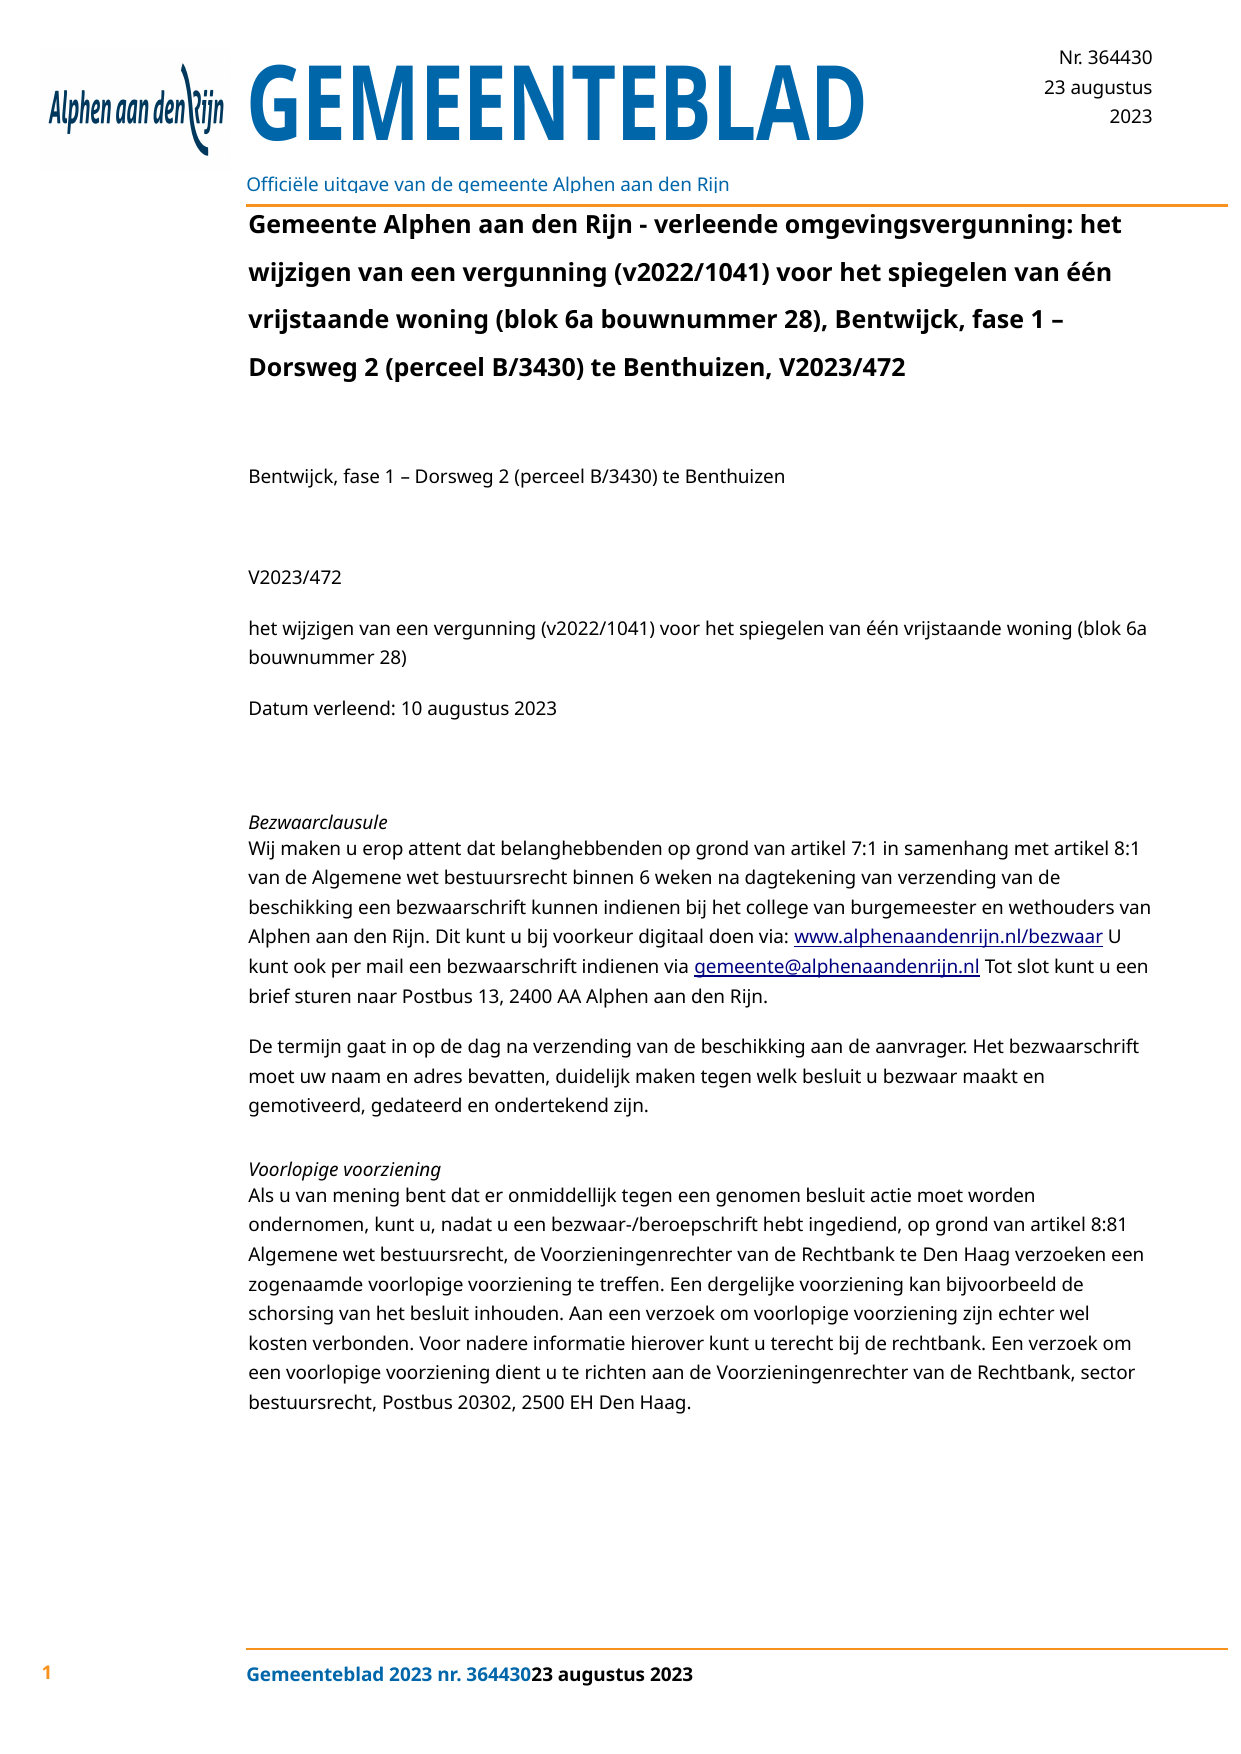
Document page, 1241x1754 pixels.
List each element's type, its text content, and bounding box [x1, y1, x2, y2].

text Wij maken u erop attent dat belanghebbenden op grond van artikel 7:1 in samenhang met artikel 8:1 van de Algemene wet bestuursrecht binnen 6 weken na dagtekening van verzending van de beschikking een bezwaarschrift kunnen indienen bij het college van burgemeester en wethouders van Alphen aan den Rijn. Dit kunt u bij voorkeur digitaal doen via: www.alphenaandenrijn.nl/bezwaar U kunt ook per mail een bezwaarschrift indienen via gemeente@alphenaandenrijn.nl Tot slot kunt u een brief sturen naar Postbus 13, 2400 AA Alphen aan den Rijn. [248, 835, 1152, 1008]
text De termijn gaat in op de dag na verzending van de beschikking aan de aanvrager. Het bezwaarschrift moet uw naam en adres bevatten, duidelijk maken tegen welk besluit u bezwaar maakt en gemotiveerd, gedateerd en ondertekend zijn. [248, 1033, 1152, 1118]
text Voorlopige voorziening [248, 1156, 1152, 1182]
text V2023/472 [248, 564, 1152, 590]
text Gemeente Alphen aan den Rijn - verleende omgevingsvergunning: het wijzigen van een vergunning (v2022/1041) voor het spiegelen van één vrijstaande woning (blok 6a bouwnummer 28), Bentwijck, fase 1 – Dorsweg 2 (perceel B/3430) te Benthuizen, V2023/472 [248, 207, 1152, 384]
picture [41, 47, 231, 172]
text het wijzigen van een vergunning (v2022/1041) voor het spiegelen van één vrijstaande woning (blok 6a bouwnummer 28) [248, 615, 1152, 670]
text Datum verleend: 10 augustus 2023 [248, 695, 1152, 721]
text Bentwijck, fase 1 – Dorsweg 2 (perceel B/3430) te Benthuizen [248, 463, 1152, 489]
text Bezwaarclausule [248, 809, 1152, 835]
text Als u van mening bent dat er onmiddellijk tegen een genomen besluit actie moet worden ondernomen, kunt u, nadat u een bezwaar-/beroepschrift hebt ingediend, op grond van artikel 8:81 Algemene wet bestuursrecht, de Voorzieningenrechter van de Rechtbank te Den Haag verzoeken een zogenaamde voorlopige voorziening te treffen. Een dergelijke voorziening kan bijvoorbeeld de schorsing van het besluit inhouden. Aan een verzoek om voorlopige voorziening zijn echter wel kosten verbonden. Voor nadere informatie hierover kunt u terecht bij de rechtbank. Een verzoek om een voorlopige voorziening dient u te richten aan de Voorzieningenrechter van de Rechtbank, sector bestuursrecht, Postbus 20302, 2500 EH Den Haag. [248, 1182, 1152, 1415]
